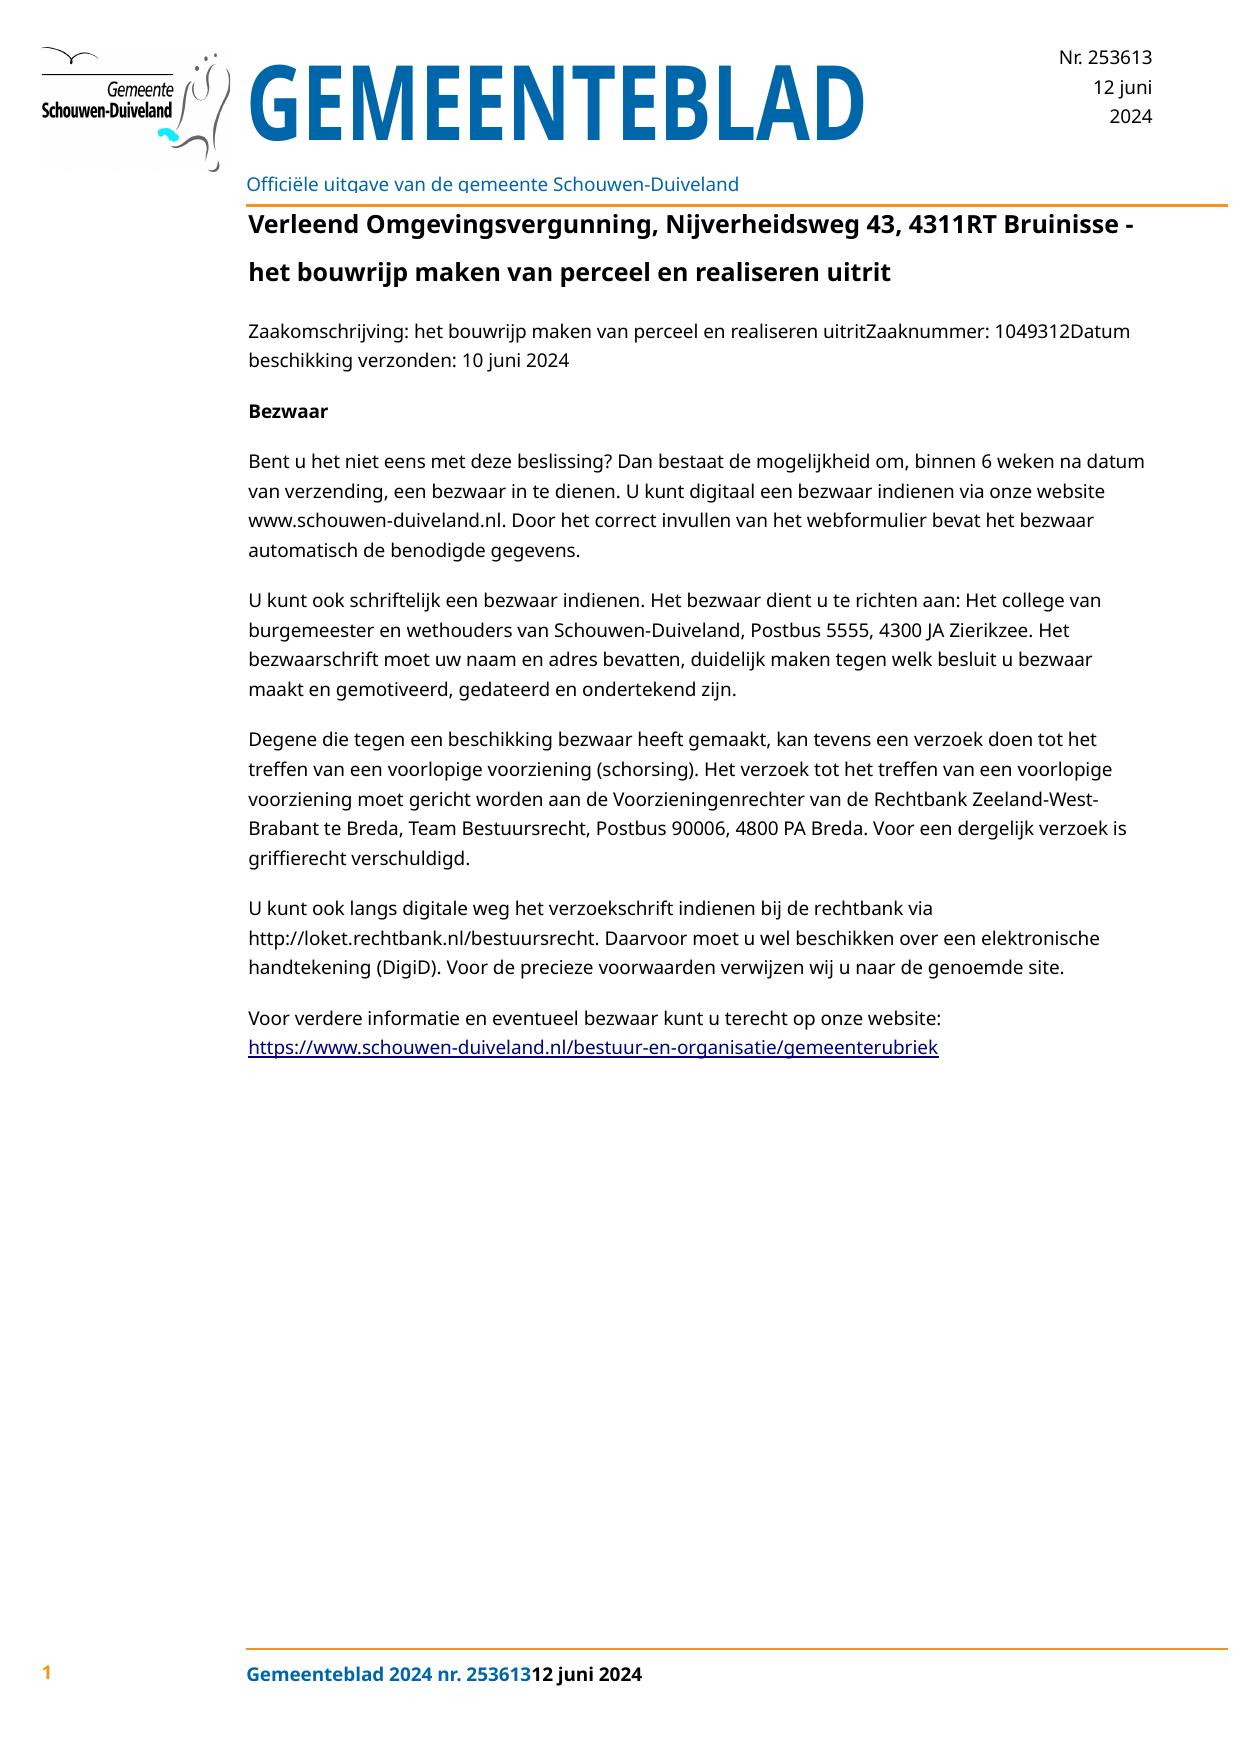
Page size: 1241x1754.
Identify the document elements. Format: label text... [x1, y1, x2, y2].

picture [41, 47, 231, 172]
text U kunt ook langs digitale weg het verzoekschrift indienen bij de rechtbank via http://loket.rechtbank.nl/bestuursrecht. Daarvoor moet u wel beschikken over een elektronische handtekening (DigiD). Voor de precieze voorwaarden verwijzen wij u naar de genoemde site. [248, 895, 1152, 980]
text Verleend Omgevingsvergunning, Nijverheidsweg 43, 4311RT Bruinisse - het bouwrijp maken van perceel en realiseren uitrit [248, 207, 1152, 288]
text Voor verdere informatie en eventueel bezwaar kunt u terecht op onze website: https://www.schouwen-duiveland.nl/bestuur-en-organisatie/gemeenterubriek [248, 1005, 1152, 1060]
text Degene die tegen een beschikking bezwaar heeft gemaakt, kan tevens een verzoek doen tot het treffen van een voorlopige voorziening (schorsing). Het verzoek tot het treffen van een voorlopige voorziening moet gericht worden aan de Voorzieningenrechter van de Rechtbank Zeeland-West-Brabant te Breda, Team Bestuursrecht, Postbus 90006, 4800 PA Breda. Voor een dergelijk verzoek is griffierecht verschuldigd. [248, 727, 1152, 871]
text Bent u het niet eens met deze beslissing? Dan bestaat de mogelijkheid om, binnen 6 weken na datum van verzending, een bezwaar in te dienen. U kunt digitaal een bezwaar indienen via onze website www.schouwen-duiveland.nl. Door het correct invullen van het webformulier bevat het bezwaar automatisch de benodigde gegevens. [248, 448, 1152, 563]
text Zaakomschrijving: het bouwrijp maken van perceel en realiseren uitritZaaknummer: 1049312Datum beschikking verzonden: 10 juni 2024 [248, 318, 1152, 373]
text U kunt ook schriftelijk een bezwaar indienen. Het bezwaar dient u te richten aan: Het college van burgemeester en wethouders van Schouwen-Duiveland, Postbus 5555, 4300 JA Zierikzee. Het bezwaarschrift moet uw naam en adres bevatten, duidelijk maken tegen welk besluit u bezwaar maakt en gemotiveerd, gedateerd en ondertekend zijn. [248, 587, 1152, 702]
text Bezwaar [248, 398, 1152, 424]
